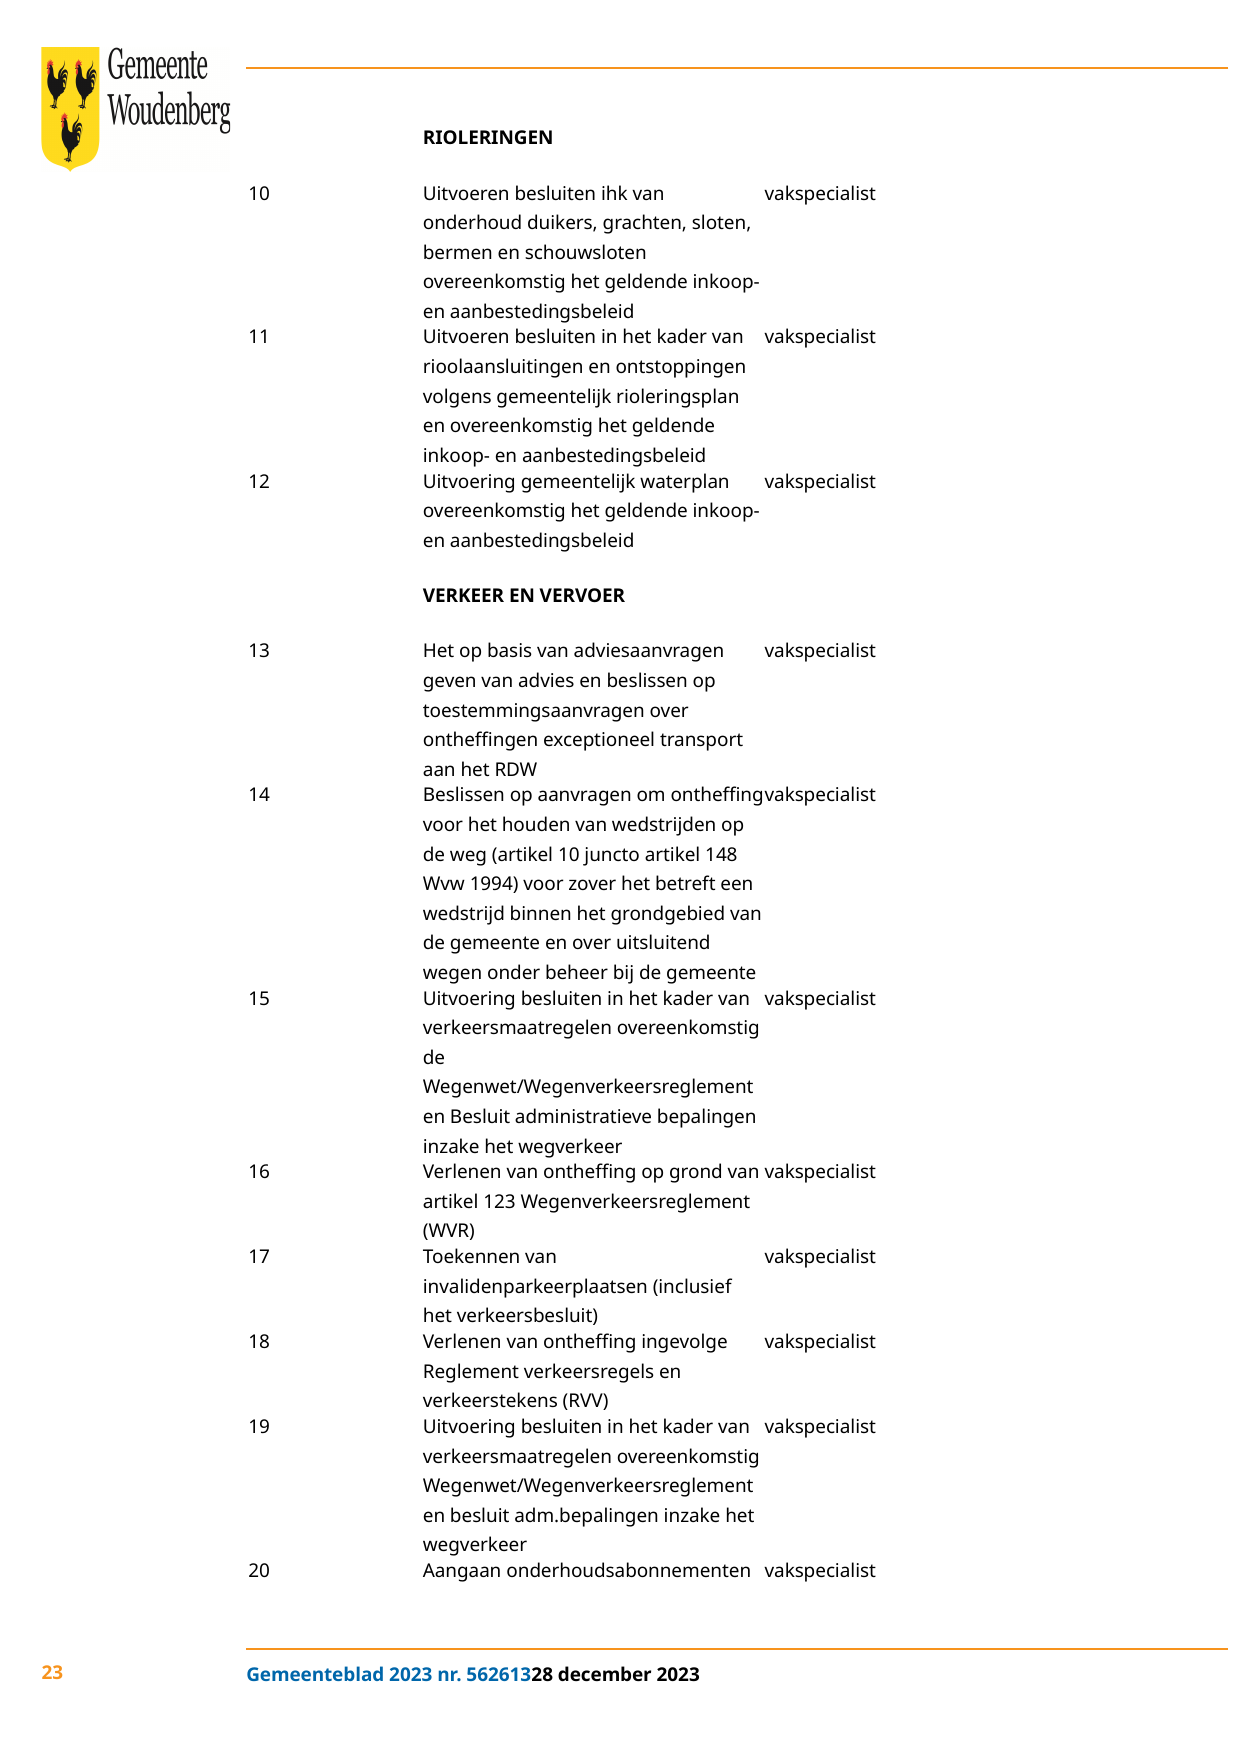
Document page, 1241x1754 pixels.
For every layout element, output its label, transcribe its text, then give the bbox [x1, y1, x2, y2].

table_cell [977, 1328, 1152, 1413]
table_cell vakspecialist [764, 782, 977, 985]
table_cell [248, 95, 423, 180]
table_cell Aangaan onderhoudsabonnementen [423, 1557, 764, 1583]
table_cell 20 [248, 1557, 423, 1583]
table_cell Verlenen van ontheffing op grond van artikel 123 Wegenverkeersreglement (WVR) [423, 1159, 764, 1243]
table_cell Verlenen van ontheffing ingevolge Reglement verkeersregels en verkeerstekens (RVV) [423, 1328, 764, 1413]
table_cell 16 [248, 1159, 423, 1243]
table_cell [977, 1244, 1152, 1328]
table_cell Uitvoering besluiten in het kader van verkeersmaatregelen overeenkomstig de Wegenwet/Wegenverkeersreglement en Besluit administratieve bepalingen inzake het wegverkeer [423, 985, 764, 1158]
table_cell [977, 782, 1152, 985]
table_cell Het op basis van adviesaanvragen geven van advies en beslissen op toestemmingsaanvragen over ontheffingen exceptioneel transport aan het RDW [423, 638, 764, 782]
table_cell vakspecialist [764, 180, 977, 324]
table_cell 15 [248, 985, 423, 1158]
table_cell Uitvoering besluiten in het kader van verkeersmaatregelen overeenkomstig Wegenwet/Wegenverkeersreglement en besluit adm.bepalingen inzake het wegverkeer [423, 1413, 764, 1557]
table_cell vakspecialist [764, 1328, 977, 1413]
table_cell [977, 638, 1152, 782]
table_cell Uitvoeren besluiten in het kader van rioolaansluitingen en ontstoppingen volgens gemeentelijk rioleringsplan en overeenkomstig het geldende inkoop- en aanbestedingsbeleid [423, 324, 764, 468]
table_cell [977, 324, 1152, 468]
table_cell vakspecialist [764, 324, 977, 468]
table_cell [977, 1159, 1152, 1243]
table_cell [977, 1557, 1152, 1583]
table_cell 13 [248, 638, 423, 782]
table_cell 10 [248, 180, 423, 324]
table_cell vakspecialist [764, 985, 977, 1158]
table_cell Uitvoering gemeentelijk waterplan overeenkomstig het geldende inkoop- en aanbestedingsbeleid [423, 468, 764, 553]
table_cell vakspecialist [764, 1244, 977, 1328]
table_cell [977, 985, 1152, 1158]
table_cell [248, 553, 423, 638]
table_cell Uitvoeren besluiten ihk van onderhoud duikers, grachten, sloten, bermen en schouwsloten overeenkomstig het geldende inkoop- en aanbestedingsbeleid [423, 180, 764, 324]
table_cell 12 [248, 468, 423, 553]
table_cell RIOLERINGEN [423, 95, 1152, 180]
table_cell [977, 180, 1152, 324]
table_cell 18 [248, 1328, 423, 1413]
picture [41, 47, 231, 172]
table_cell [977, 468, 1152, 553]
table_cell 17 [248, 1244, 423, 1328]
table_cell 11 [248, 324, 423, 468]
table_cell Toekennen van invalidenparkeerplaatsen (inclusief het verkeersbesluit) [423, 1244, 764, 1328]
table_cell vakspecialist [764, 1557, 977, 1583]
table_cell vakspecialist [764, 638, 977, 782]
table_cell [977, 1413, 1152, 1557]
table_cell vakspecialist [764, 1159, 977, 1243]
table_cell 14 [248, 782, 423, 985]
table_cell vakspecialist [764, 468, 977, 553]
table_cell VERKEER EN VERVOER [423, 553, 1152, 638]
table_cell vakspecialist [764, 1413, 977, 1557]
table_cell Beslissen op aanvragen om ontheffing voor het houden van wedstrijden op de weg (artikel 10 juncto artikel 148 Wvw 1994) voor zover het betreft een wedstrijd binnen het grondgebied van de gemeente en over uitsluitend wegen onder beheer bij de gemeente [423, 782, 764, 985]
table_cell 19 [248, 1413, 423, 1557]
